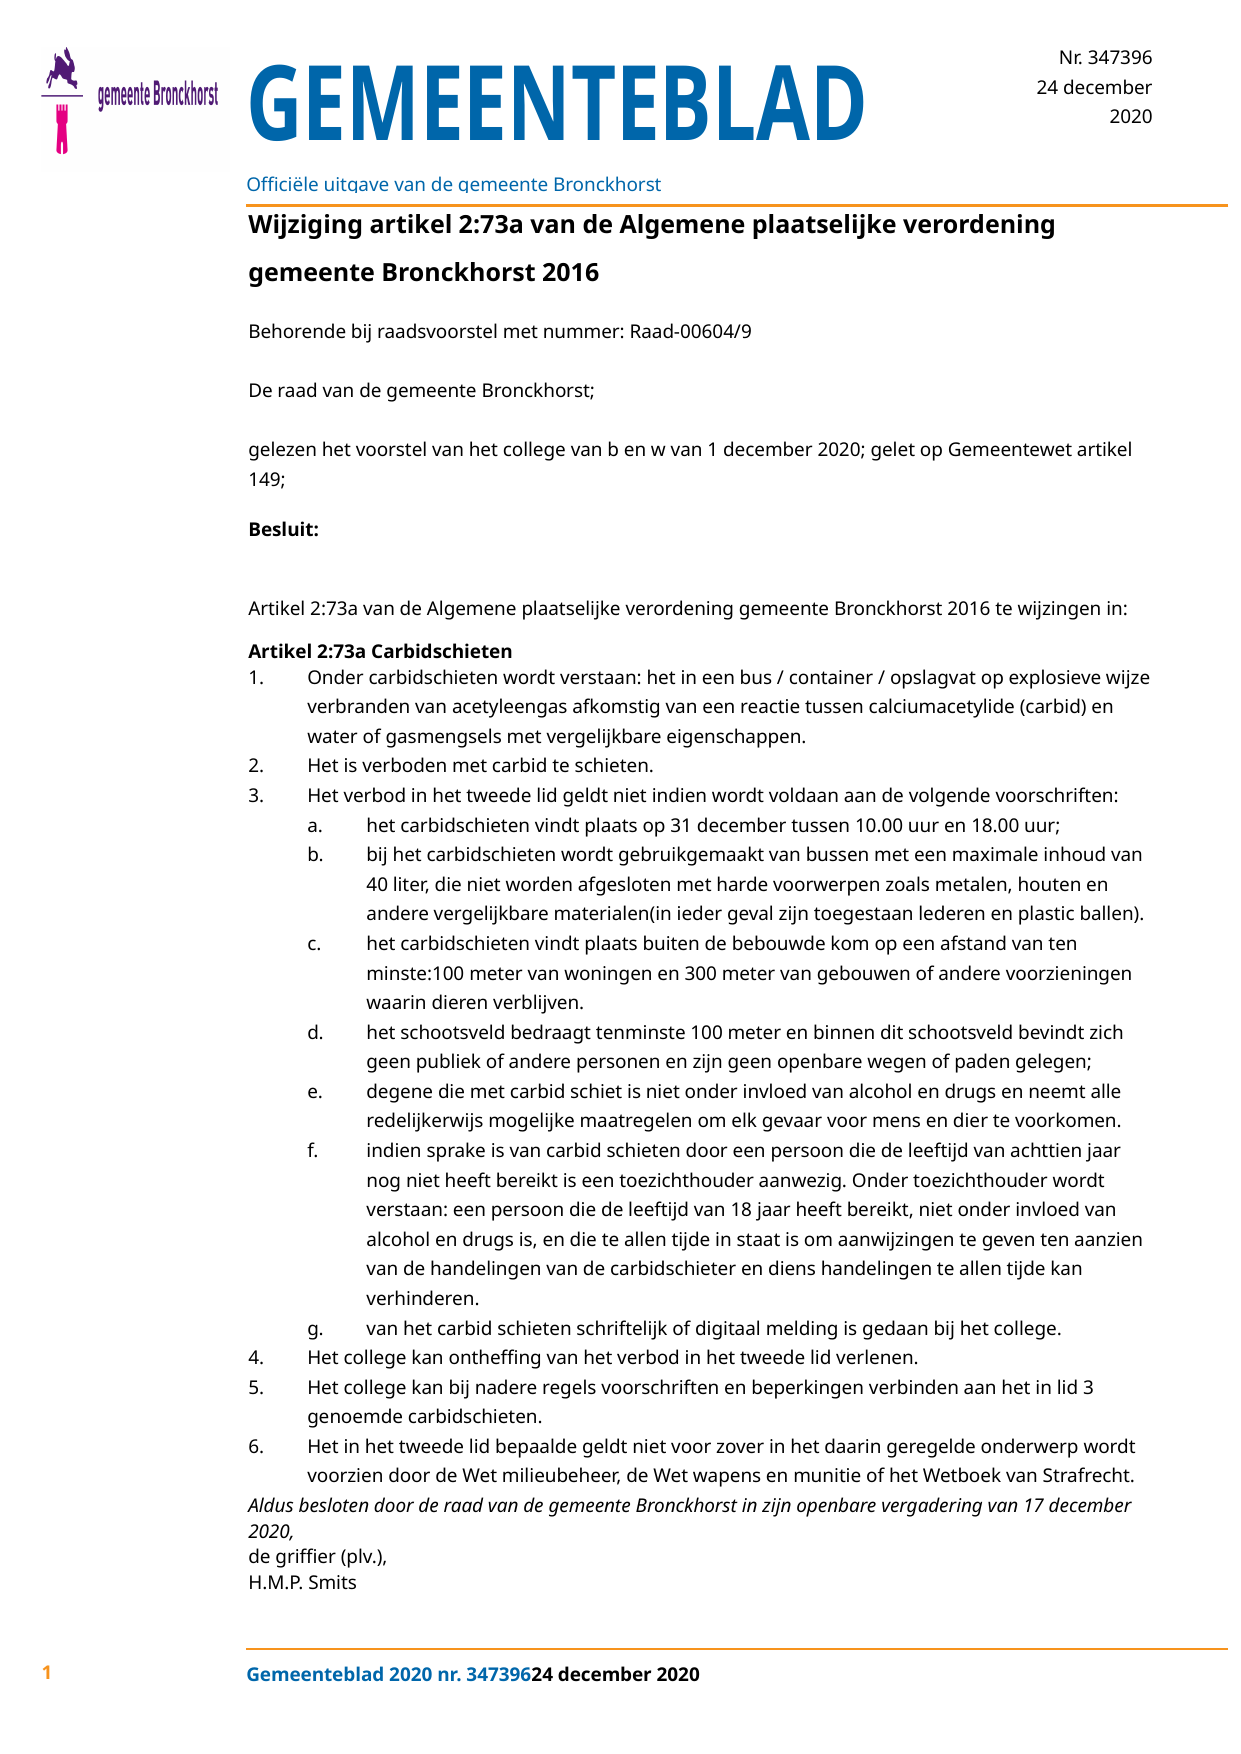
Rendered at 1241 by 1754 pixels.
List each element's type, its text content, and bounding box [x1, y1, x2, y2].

text Aldus besloten door de raad van de gemeente Bronckhorst in zijn openbare vergadering van 17 december 2020, [248, 1492, 1152, 1544]
picture [41, 47, 231, 172]
text Artikel 2:73a Carbidschieten [248, 638, 1152, 664]
list Het in het tweede lid bepaalde geldt niet voor zover in het daarin geregelde onderwerp wordt voorzien door de Wet milieubeheer, de Wet wapens en munitie of het Wetboek van Strafrecht. [248, 1433, 1152, 1488]
list Het college kan bij nadere regels voorschriften en beperkingen verbinden aan het in lid 3 genoemde carbidschieten. [248, 1374, 1152, 1429]
list degene die met carbid schiet is niet onder invloed van alcohol en drugs en neemt alle redelijkerwijs mogelijke maatregelen om elk gevaar voor mens en dier te voorkomen. [307, 1078, 1152, 1133]
text De raad van de gemeente Bronckhorst; [248, 377, 1152, 403]
text H.M.P. Smits [248, 1569, 1152, 1595]
list Het verbod in het tweede lid geldt niet indien wordt voldaan aan de volgende voorschriften: [248, 782, 1152, 808]
list Het is verboden met carbid te schieten. [248, 753, 1152, 778]
list het carbidschieten vindt plaats op 31 december tussen 10.00 uur en 18.00 uur; [307, 812, 1152, 837]
list bij het carbidschieten wordt gebruikgemaakt van bussen met een maximale inhoud van 40 liter, die niet worden afgesloten met harde voorwerpen zoals metalen, houten en andere vergelijkbare materialen(in ieder geval zijn toegestaan lederen en plastic ballen). [307, 841, 1152, 926]
text gelezen het voorstel van het college van b en w van 1 december 2020; gelet op Gemeentewet artikel 149; [248, 436, 1152, 492]
list het schootsveld bedraagt tenminste 100 meter en binnen dit schootsveld bevindt zich geen publiek of andere personen en zijn geen openbare wegen of paden gelegen; [307, 1019, 1152, 1074]
list Het college kan ontheffing van het verbod in het tweede lid verlenen. [248, 1344, 1152, 1370]
list het carbidschieten vindt plaats buiten de bebouwde kom op een afstand van ten minste:100 meter van woningen en 300 meter van gebouwen of andere voorzieningen waarin dieren verblijven. [307, 930, 1152, 1015]
text Wijziging artikel 2:73a van de Algemene plaatselijke verordening gemeente Bronckhorst 2016 [248, 207, 1152, 288]
text Besluit: [248, 516, 1152, 542]
text de griffier (plv.), [248, 1544, 1152, 1569]
list van het carbid schieten schriftelijk of digitaal melding is gedaan bij het college. [307, 1315, 1152, 1340]
list Onder carbidschieten wordt verstaan: het in een bus / container / opslagvat op explosieve wijze verbranden van acetyleengas afkomstig van een reactie tussen calciumacetylide (carbid) en water of gasmengsels met vergelijkbare eigenschappen. [248, 664, 1152, 749]
list indien sprake is van carbid schieten door een persoon die de leeftijd van achttien jaar nog niet heeft bereikt is een toezichthouder aanwezig. Onder toezichthouder wordt verstaan: een persoon die de leeftijd van 18 jaar heeft bereikt, niet onder invloed van alcohol en drugs is, en die te allen tijde in staat is om aanwijzingen te geven ten aanzien van de handelingen van de carbidschieter en diens handelingen te allen tijde kan verhinderen. [307, 1137, 1152, 1311]
text Artikel 2:73a van de Algemene plaatselijke verordening gemeente Bronckhorst 2016 te wijzingen in: [248, 595, 1152, 621]
text Behorende bij raadsvoorstel met nummer: Raad-00604/9 [248, 318, 1152, 344]
